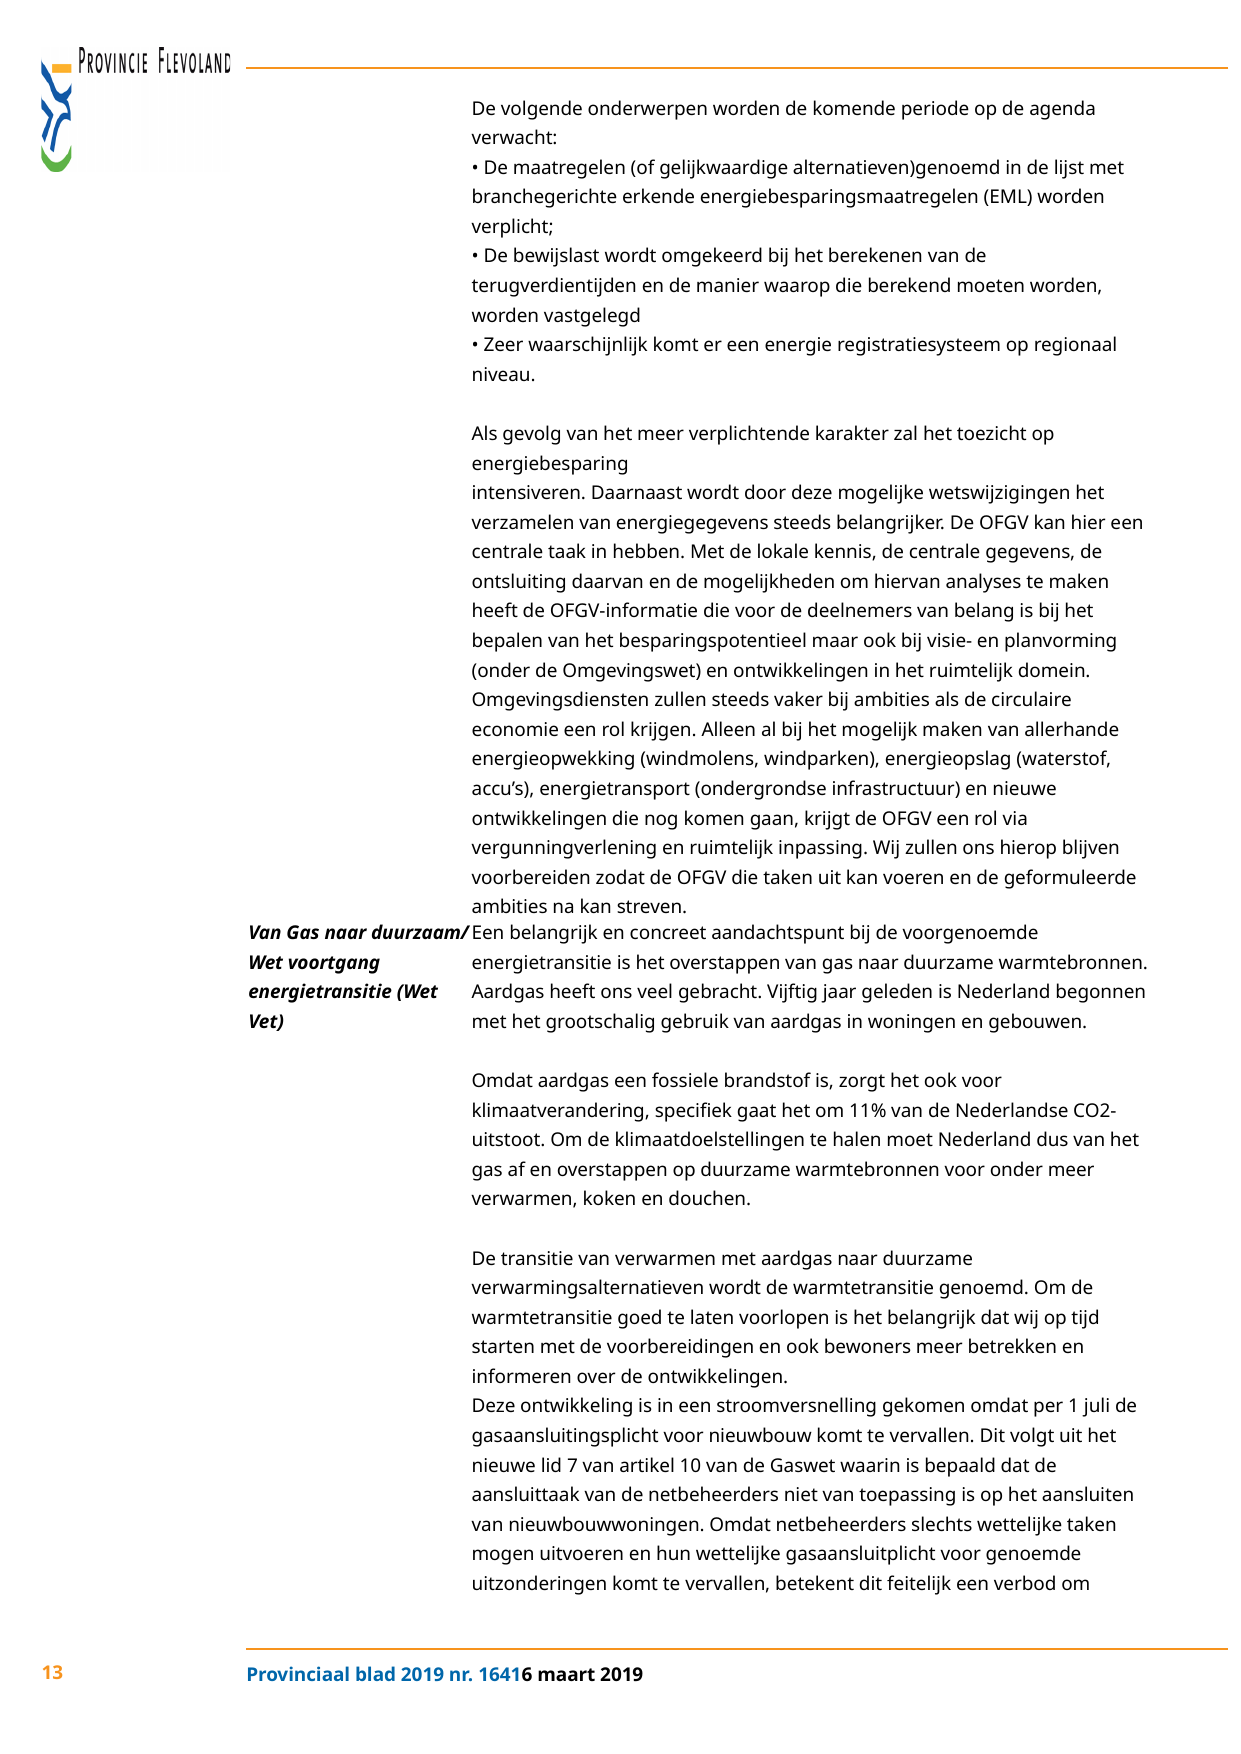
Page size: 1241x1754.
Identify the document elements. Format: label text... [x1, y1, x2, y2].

table_cell Een belangrijk en concreet aandachtspunt bij de voorgenoemde energietransitie is het overstappen van gas naar duurzame warmtebronnen. Aardgas heeft ons veel gebracht. Vijftig jaar geleden is Nederland begonnen met het grootschalig gebruik van aardgas in woningen en gebouwen. Omdat aardgas een fossiele brandstof is, zorgt het ook voor klimaatverandering, specifiek gaat het om 11% van de Nederlandse CO2-uitstoot. Om de klimaatdoelstellingen te halen moet Nederland dus van het gas af en overstappen op duurzame warmtebronnen voor onder meer verwarmen, koken en douchen. De transitie van verwarmen met aardgas naar duurzame verwarmingsalternatieven wordt de warmtetransitie genoemd. Om de warmtetransitie goed te laten voorlopen is het belangrijk dat wij op tijd starten met de voorbereidingen en ook bewoners meer betrekken en informeren over de ontwikkelingen. Deze ontwikkeling is in een stroomversnelling gekomen omdat per 1 juli de gasaansluitingsplicht voor nieuwbouw komt te vervallen. Dit volgt uit het nieuwe lid 7 van artikel 10 van de Gaswet waarin is bepaald dat de aansluittaak van de netbeheerders niet van toepassing is op het aansluiten van nieuwbouwwoningen. Omdat netbeheerders slechts wettelijke taken mogen uitvoeren en hun wettelijke gasaansluitplicht voor genoemde uitzonderingen komt te vervallen, betekent dit feitelijk een verbod om [471, 919, 1152, 1596]
table_cell [248, 95, 471, 919]
table_cell De volgende onderwerpen worden de komende periode op de agenda verwacht: • De maatregelen (of gelijkwaardige alternatieven)genoemd in de lijst met branchegerichte erkende energiebesparingsmaatregelen (EML) worden verplicht; • De bewijslast wordt omgekeerd bij het berekenen van de terugverdientijden en de manier waarop die berekend moeten worden, worden vastgelegd • Zeer waarschijnlijk komt er een energie registratiesysteem op regionaal niveau. Als gevolg van het meer verplichtende karakter zal het toezicht op energiebesparing intensiveren. Daarnaast wordt door deze mogelijke wetswijzigingen het verzamelen van energiegegevens steeds belangrijker. De OFGV kan hier een centrale taak in hebben. Met de lokale kennis, de centrale gegevens, de ontsluiting daarvan en de mogelijkheden om hiervan analyses te maken heeft de OFGV-informatie die voor de deelnemers van belang is bij het bepalen van het besparingspotentieel maar ook bij visie- en planvorming (onder de Omgevingswet) en ontwikkelingen in het ruimtelijk domein. Omgevingsdiensten zullen steeds vaker bij ambities als de circulaire economie een rol krijgen. Alleen al bij het mogelijk maken van allerhande energieopwekking (windmolens, windparken), energieopslag (waterstof, accu’s), energietransport (ondergrondse infrastructuur) en nieuwe ontwikkelingen die nog komen gaan, krijgt de OFGV een rol via vergunningverlening en ruimtelijk inpassing. Wij zullen ons hierop blijven voorbereiden zodat de OFGV die taken uit kan voeren en de geformuleerde ambities na kan streven. [471, 95, 1152, 919]
table_cell Van Gas naar duurzaam/ Wet voortgang energietransitie (Wet Vet) [248, 919, 471, 1596]
picture [41, 47, 231, 172]
